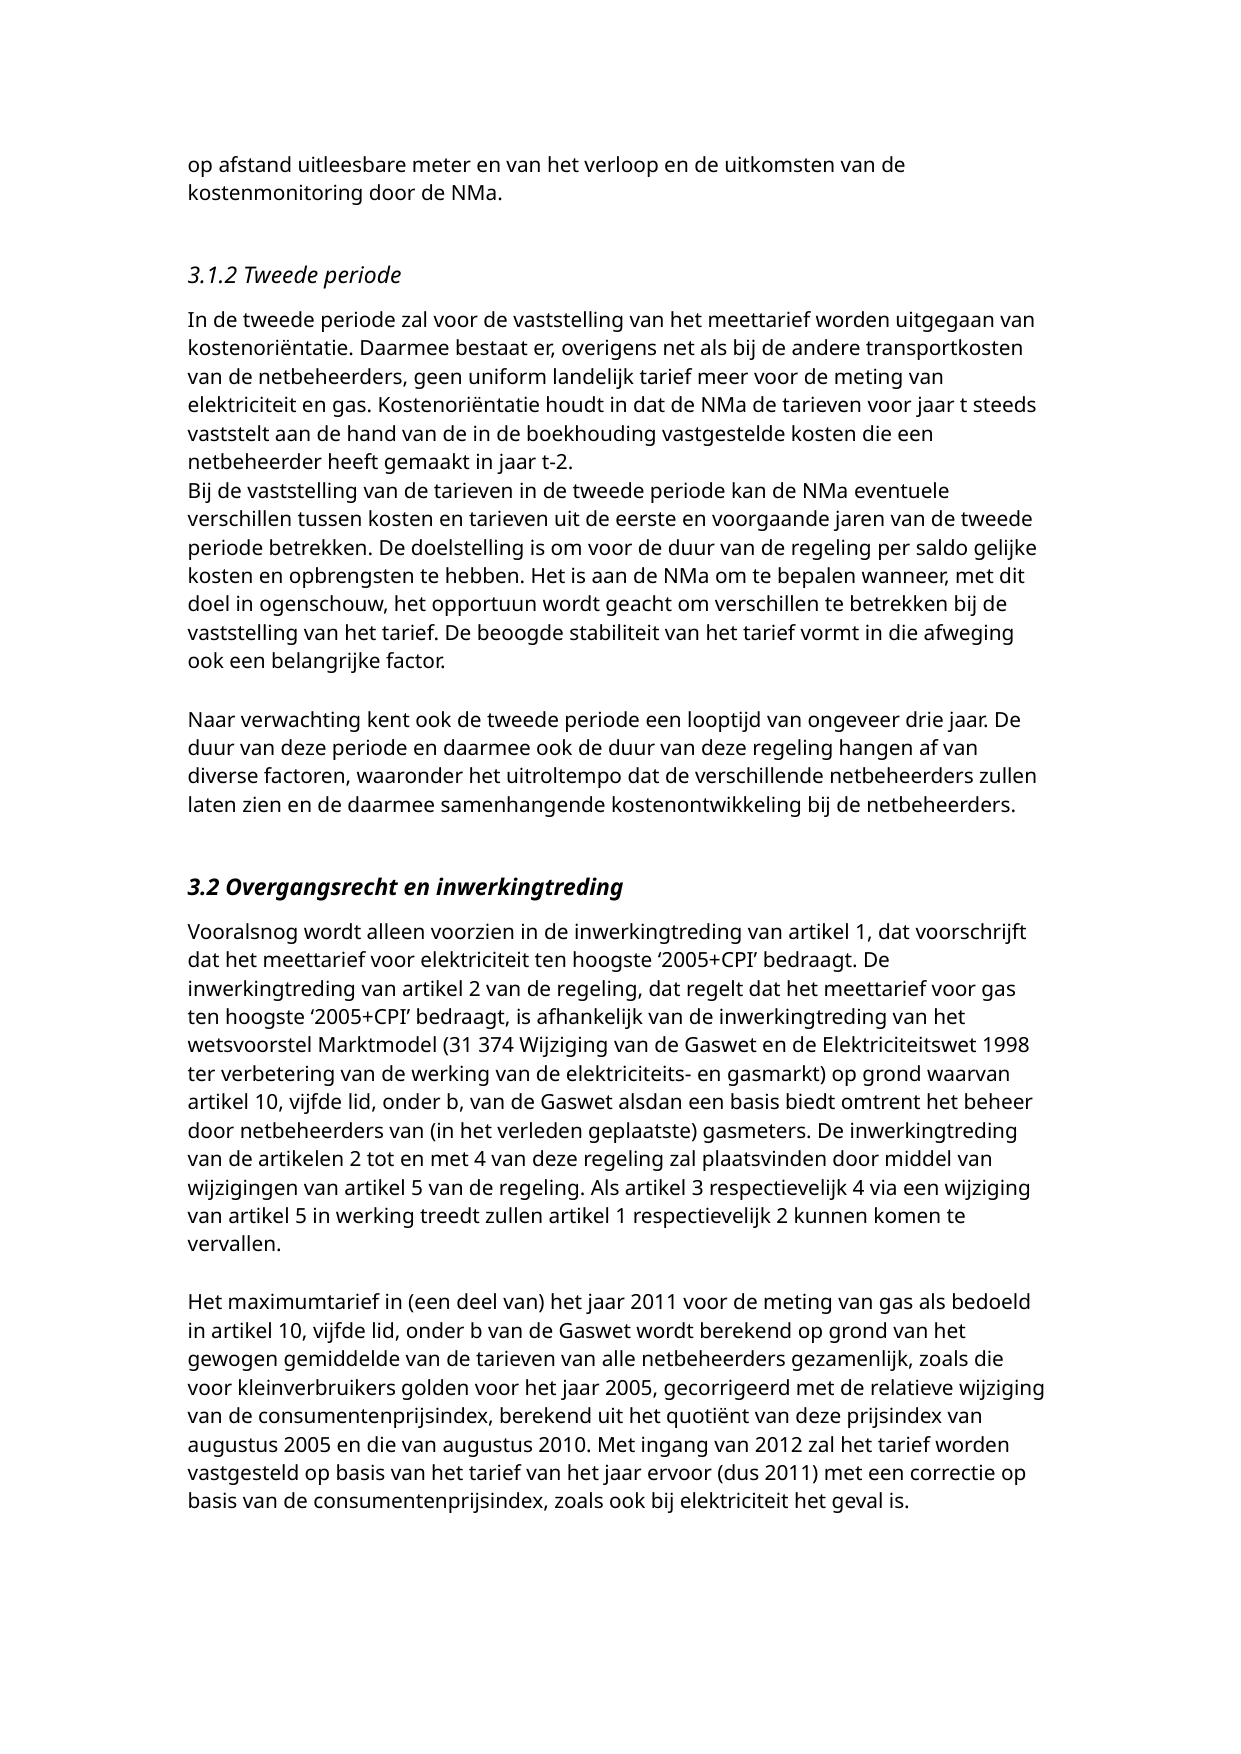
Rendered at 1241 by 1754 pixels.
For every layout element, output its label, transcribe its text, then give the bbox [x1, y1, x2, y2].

text In de tweede periode zal voor de vaststelling van het meettarief worden uitgegaan van kostenoriëntatie. Daarmee bestaat er, overigens net als bij de andere transportkosten van de netbeheerders, geen uniform landelijk tarief meer voor de meting van elektriciteit en gas. Kostenoriëntatie houdt in dat de NMa de tarieven voor jaar t steeds vaststelt aan de hand van de in de boekhouding vastgestelde kosten die een netbeheerder heeft gemaakt in jaar t-2. [187, 305, 1053, 476]
subtitle 3.1.2 Tweede periode [187, 259, 1053, 290]
text Naar verwachting kent ook de tweede periode een looptijd van ongeveer drie jaar. De duur van deze periode en daarmee ook de duur van deze regeling hangen af van diverse factoren, waaronder het uitroltempo dat de verschillende netbeheerders zullen laten zien en de daarmee samenhangende kostenontwikkeling bij de netbeheerders. [187, 705, 1053, 818]
subtitle 3.2 Overgangsrecht en inwerkingtreding [187, 871, 1053, 902]
text Vooralsnog wordt alleen voorzien in de inwerkingtreding van artikel 1, dat voorschrijft dat het meettarief voor elektriciteit ten hoogste ‘2005+CPI’ bedraagt. De inwerkingtreding van artikel 2 van de regeling, dat regelt dat het meettarief voor gas ten hoogste ‘2005+CPI’ bedraagt, is afhankelijk van de inwerkingtreding van het wetsvoorstel Marktmodel (31 374 Wijziging van de Gaswet en de Elektriciteitswet 1998 ter verbetering van de werking van de elektriciteits- en gasmarkt) op grond waarvan artikel 10, vijfde lid, onder b, van de Gaswet alsdan een basis biedt omtrent het beheer door netbeheerders van (in het verleden geplaatste) gasmeters. De inwerkingtreding van de artikelen 2 tot en met 4 van deze regeling zal plaatsvinden door middel van wijzigingen van artikel 5 van de regeling. Als artikel 3 respectievelijk 4 via een wijziging van artikel 5 in werking treedt zullen artikel 1 respectievelijk 2 kunnen komen te vervallen. [187, 917, 1053, 1258]
text op afstand uitleesbare meter en van het verloop en de uitkomsten van de kostenmonitoring door de NMa. [187, 150, 1053, 207]
text Het maximumtarief in (een deel van) het jaar 2011 voor de meting van gas als bedoeld in artikel 10, vijfde lid, onder b van de Gaswet wordt berekend op grond van het gewogen gemiddelde van de tarieven van alle netbeheerders gezamenlijk, zoals die voor kleinverbruikers golden voor het jaar 2005, gecorrigeerd met de relatieve wijziging van de consumentenprijsindex, berekend uit het quotiënt van deze prijsindex van augustus 2005 en die van augustus 2010. Met ingang van 2012 zal het tarief worden vastgesteld op basis van het tarief van het jaar ervoor (dus 2011) met een correctie op basis van de consumentenprijsindex, zoals ook bij elektriciteit het geval is. [187, 1287, 1053, 1515]
text Bij de vaststelling van de tarieven in de tweede periode kan de NMa eventuele verschillen tussen kosten en tarieven uit de eerste en voorgaande jaren van de tweede periode betrekken. De doelstelling is om voor de duur van de regeling per saldo gelijke kosten en opbrengsten te hebben. Het is aan de NMa om te bepalen wanneer, met dit doel in ogenschouw, het opportuun wordt geacht om verschillen te betrekken bij de vaststelling van het tarief. De beoogde stabiliteit van het tarief vormt in die afweging ook een belangrijke factor. [187, 476, 1053, 675]
